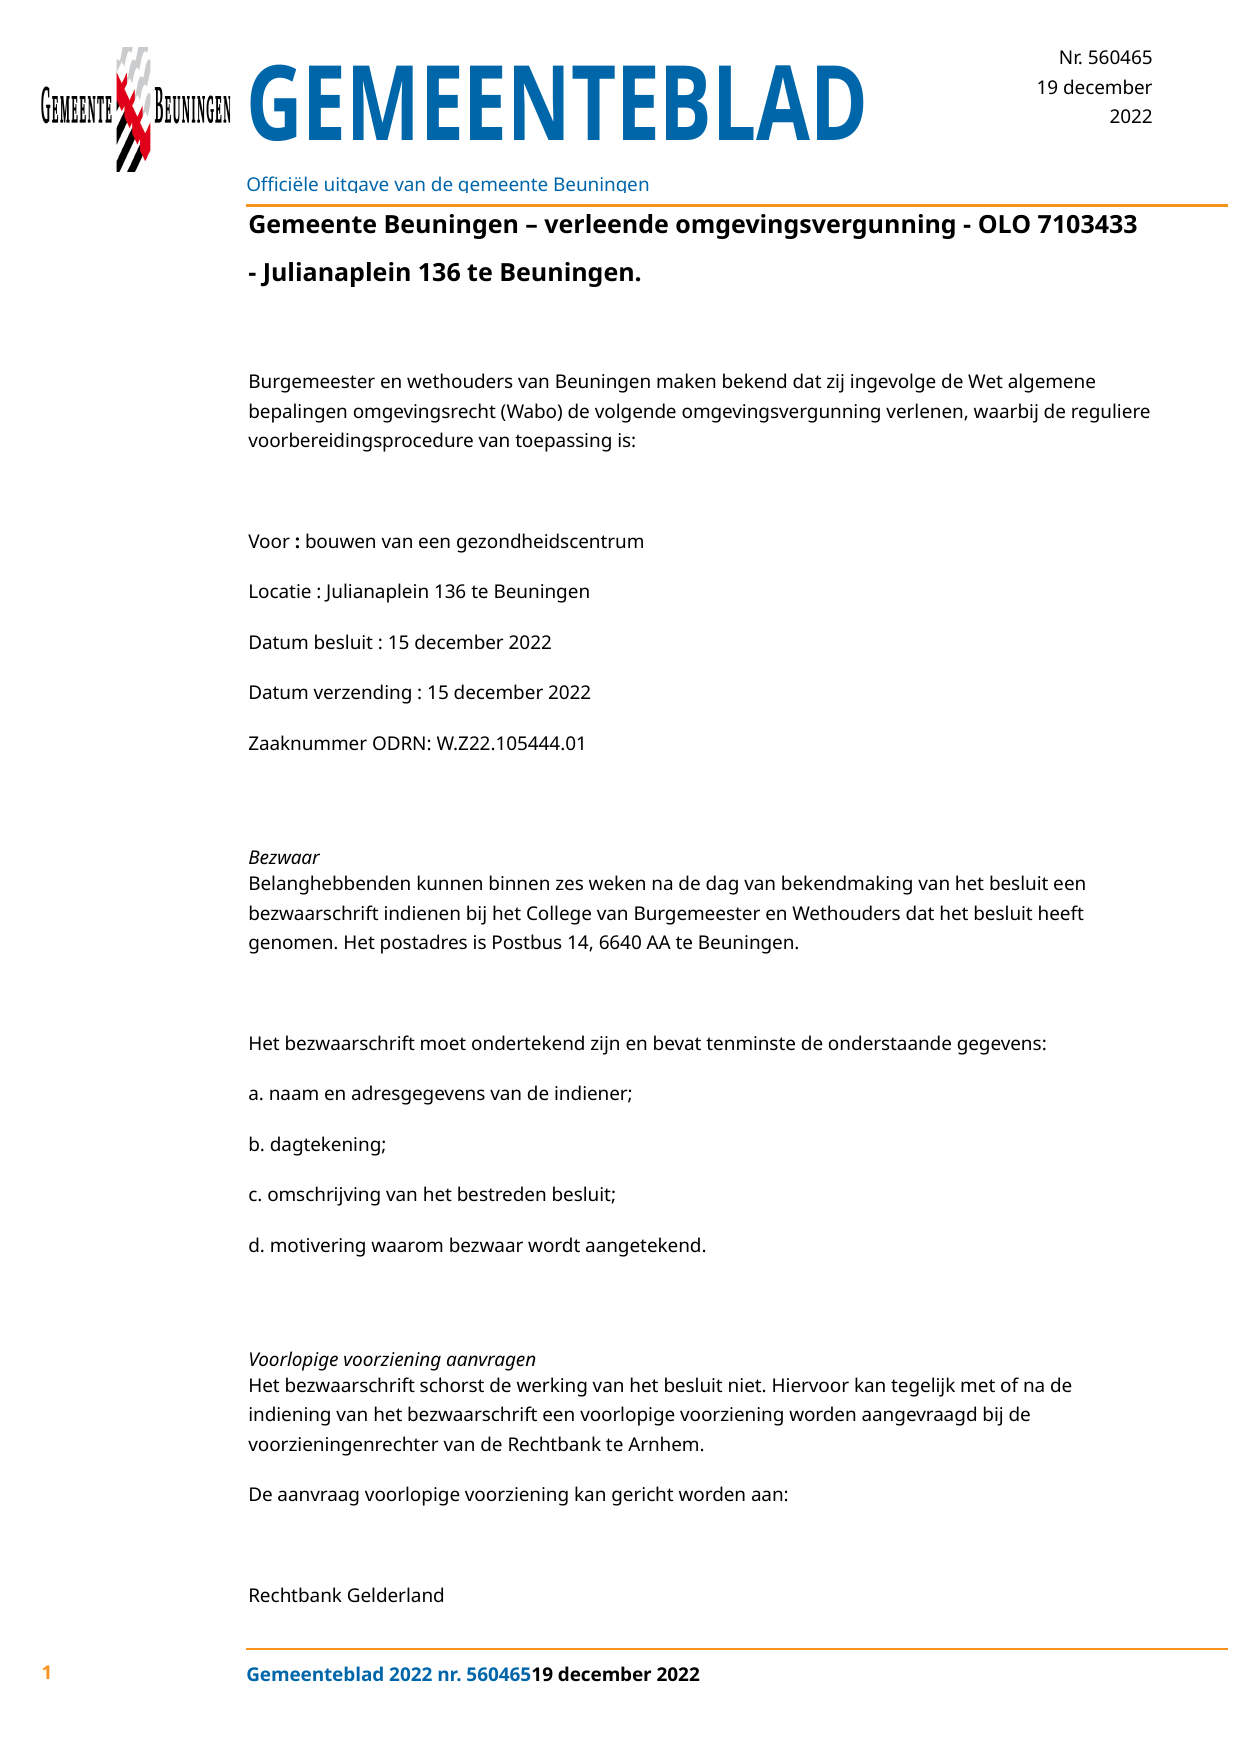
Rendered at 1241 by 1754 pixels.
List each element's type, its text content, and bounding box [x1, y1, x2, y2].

text De aanvraag voorlopige voorziening kan gericht worden aan: [248, 1481, 1152, 1507]
picture [41, 47, 231, 172]
text a. naam en adresgegevens van de indiener; [248, 1081, 1152, 1106]
text Voorlopige voorziening aanvragen [248, 1346, 1152, 1372]
text Burgemeester en wethouders van Beuningen maken bekend dat zij ingevolge de Wet algemene bepalingen omgevingsrecht (Wabo) de volgende omgevingsvergunning verlenen, waarbij de reguliere voorbereidingsprocedure van toepassing is: [248, 368, 1152, 453]
text c. omschrijving van het bestreden besluit; [248, 1181, 1152, 1207]
text d. motivering waarom bezwaar wordt aangetekend. [248, 1232, 1152, 1257]
text Datum besluit : 15 december 2022 [248, 629, 1152, 655]
text Datum verzending : 15 december 2022 [248, 679, 1152, 705]
text Zaaknummer ODRN: W.Z22.105444.01 [248, 730, 1152, 756]
text Het bezwaarschrift moet ondertekend zijn en bevat tenminste de onderstaande gegevens: [248, 1030, 1152, 1056]
text Rechtbank Gelderland [248, 1582, 1152, 1608]
text b. dagtekening; [248, 1131, 1152, 1157]
text Locatie : Julianaplein 136 te Beuningen [248, 579, 1152, 604]
text Gemeente Beuningen – verleende omgevingsvergunning - OLO 7103433 - Julianaplein 136 te Beuningen. [248, 207, 1152, 288]
text Belanghebbenden kunnen binnen zes weken na de dag van bekendmaking van het besluit een bezwaarschrift indienen bij het College van Burgemeester en Wethouders dat het besluit heeft genomen. Het postadres is Postbus 14, 6640 AA te Beuningen. [248, 870, 1152, 955]
text Het bezwaarschrift schorst de werking van het besluit niet. Hiervoor kan tegelijk met of na de indiening van het bezwaarschrift een voorlopige voorziening worden aangevraagd bij de voorzieningenrechter van de Rechtbank te Arnhem. [248, 1372, 1152, 1457]
text Voor : bouwen van een gezondheidscentrum [248, 528, 1152, 554]
text Bezwaar [248, 844, 1152, 870]
